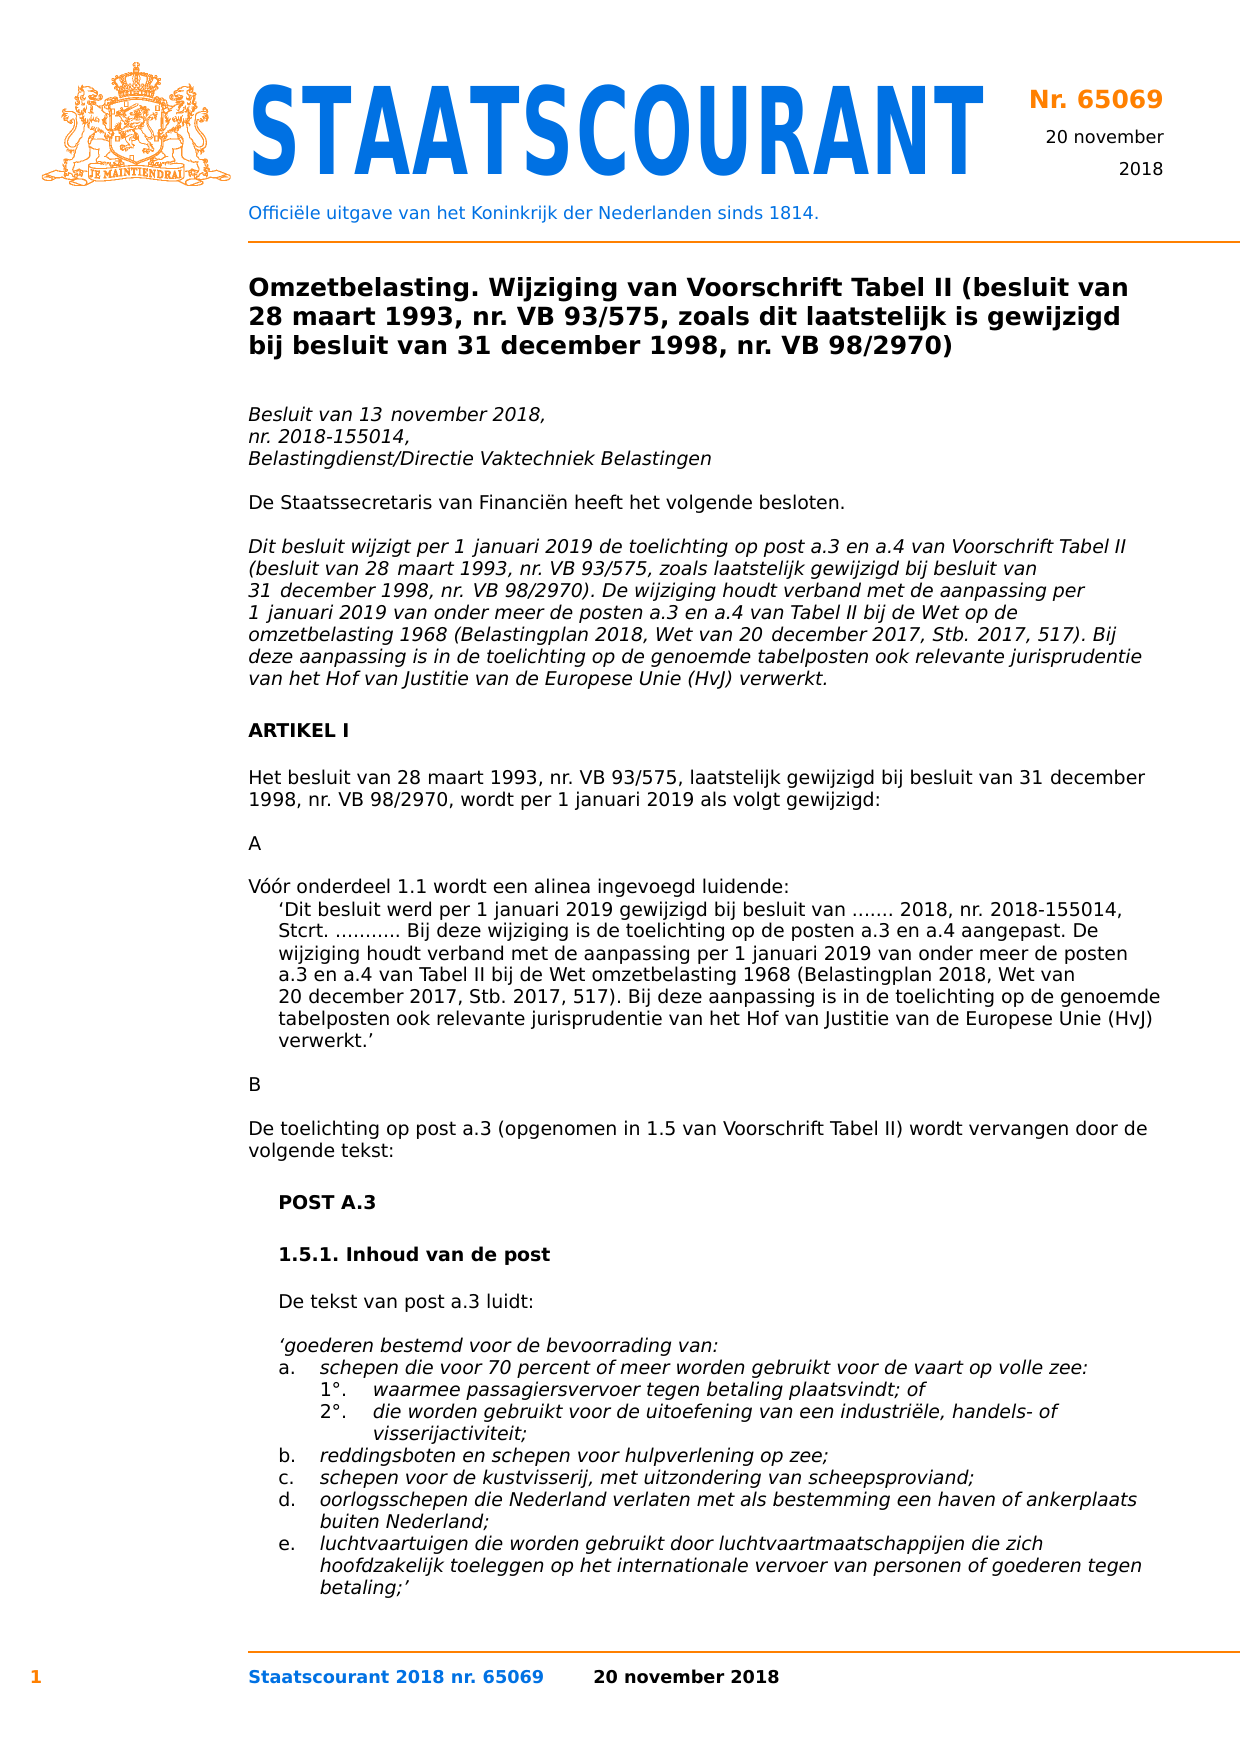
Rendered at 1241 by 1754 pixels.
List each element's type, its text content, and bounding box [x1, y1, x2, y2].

text b. reddingsboten en schepen voor hulpverlening op zee; [278, 1445, 1163, 1467]
subtitle ARTIKEL I [248, 720, 1163, 742]
text De tekst van post a.3 luidt: [278, 1291, 1163, 1313]
table_header Nr. 65069 [998, 62, 1240, 121]
table_cell 20 november [998, 121, 1240, 153]
text e. luchtvaartuigen die worden gebruikt door luchtvaartmaatschappijen die zich hoofdzakelijk toeleggen op het internationale vervoer van personen of goederen tegen betaling;’ [278, 1533, 1163, 1598]
table_header STAATSCOURANT [248, 62, 998, 203]
table_cell Officiële uitgave van het Koninkrijk der Nederlanden sinds 1814. [248, 203, 1240, 241]
text B [248, 1074, 1163, 1096]
text d. oorlogsschepen die Nederland verlaten met als bestemming een haven of ankerplaats buiten Nederland; [278, 1489, 1163, 1533]
text c. schepen voor de kustvisserij, met uitzondering van scheepsproviand; [278, 1467, 1163, 1489]
subtitle 1.5.1. Inhoud van de post [278, 1244, 1163, 1266]
table_cell 2018 [998, 153, 1240, 203]
text Dit besluit wijzigt per 1 januari 2019 de toelichting op post a.3 en a.4 van Voorschrift Tabel II (besluit van 28 maart 1993, nr. VB 93/575, zoals laatstelijk gewijzigd bij besluit van 31 december 1998, nr. VB 98/2970). De wijziging houdt verband met de aanpassing per 1 januari 2019 van onder meer de posten a.3 en a.4 van Tabel II bij de Wet op de omzetbelasting 1968 (Belastingplan 2018, Wet van 20 december 2017, Stb. 2017, 517). Bij deze aanpassing is in de toelichting op de genoemde tabelposten ook relevante jurisprudentie van het Hof van Justitie van de Europese Unie (HvJ) verwerkt. [248, 536, 1163, 690]
text 1°. waarmee passagiersvervoer tegen betaling plaatsvindt; of [319, 1379, 1163, 1401]
text De Staatssecretaris van Financiën heeft het volgende besloten. [248, 492, 1163, 514]
subtitle Omzetbelasting. Wijziging van Voorschrift Tabel II (besluit van 28 maart 1993, nr. VB 93/575, zoals dit laatstelijk is gewijzigd bij besluit van 31 december 1998, nr. VB 98/2970) [248, 273, 1163, 361]
subtitle POST A.3 [278, 1192, 1163, 1214]
text Besluit van 13 november 2018, [248, 404, 1163, 426]
text 2°. die worden gebruikt voor de uitoefening van een industriële, handels- of visserijactiviteit; [319, 1401, 1163, 1445]
table_header [25, 62, 248, 241]
text Het besluit van 28 maart 1993, nr. VB 93/575, laatstelijk gewijzigd bij besluit van 31 december 1998, nr. VB 98/2970, wordt per 1 januari 2019 als volgt gewijzigd: [248, 767, 1163, 811]
text ‘Dit besluit werd per 1 januari 2019 gewijzigd bij besluit van ....... 2018, nr. 2018-155014, Stcrt. ........... Bij deze wijziging is de toelichting op de posten a.3 en a.4 aangepast. De wijziging houdt verband met de aanpassing per 1 januari 2019 van onder meer de posten a.3 en a.4 van Tabel II bij de Wet omzetbelasting 1968 (Belastingplan 2018, Wet van 20 december 2017, Stb. 2017, 517). Bij deze aanpassing is in de toelichting op de genoemde tabelposten ook relevante jurisprudentie van het Hof van Justitie van de Europese Unie (HvJ) verwerkt.’ [278, 898, 1163, 1052]
text A [248, 833, 1163, 854]
picture [41, 62, 231, 186]
text Belastingdienst/Directie Vaktechniek Belastingen [248, 448, 1163, 470]
text nr. 2018-155014, [248, 426, 1163, 448]
text a. schepen die voor 70 percent of meer worden gebruikt voor de vaart op volle zee: [278, 1357, 1163, 1379]
text Vóór onderdeel 1.1 wordt een alinea ingevoegd luidende: [248, 876, 1163, 898]
text De toelichting op post a.3 (opgenomen in 1.5 van Voorschrift Tabel II) wordt vervangen door de volgende tekst: [248, 1118, 1163, 1162]
text ‘goederen bestemd voor de bevoorrading van: [278, 1335, 1163, 1357]
